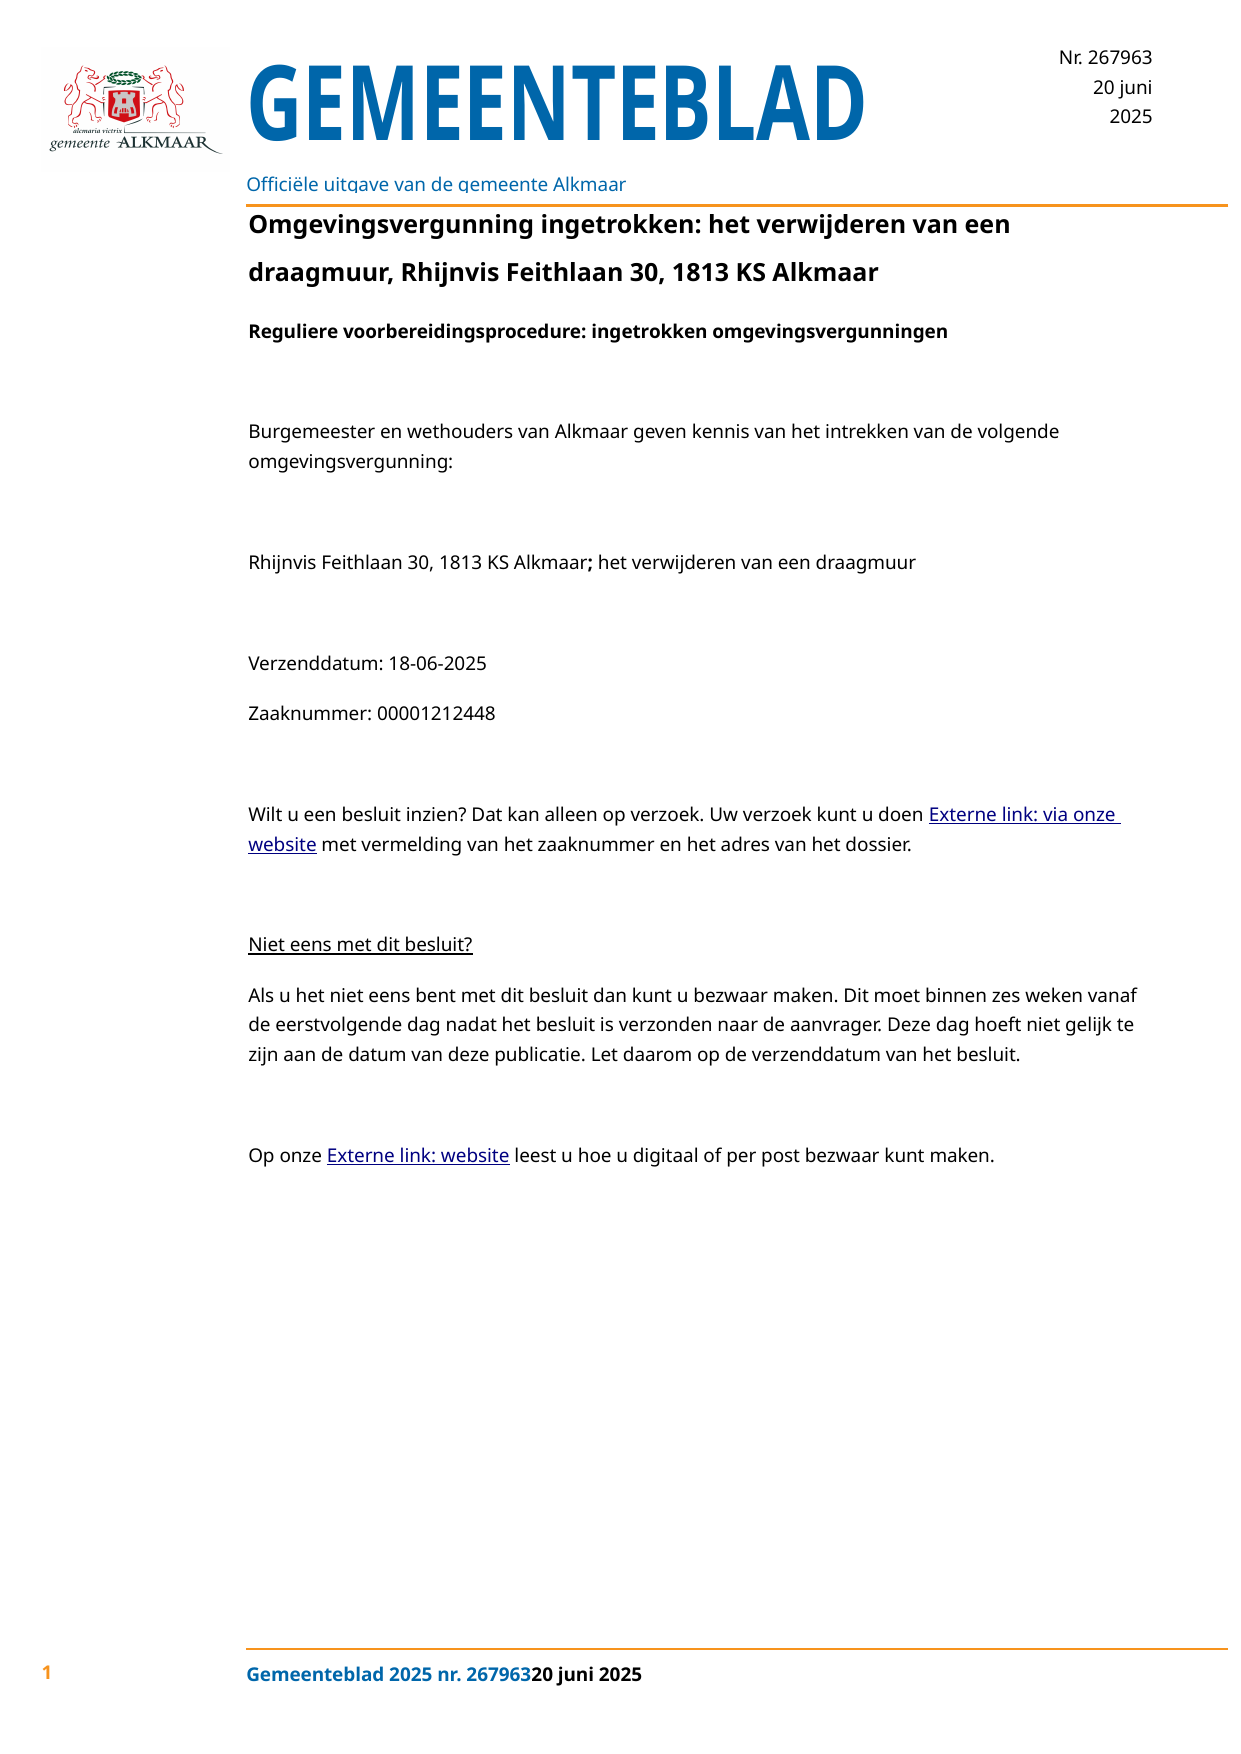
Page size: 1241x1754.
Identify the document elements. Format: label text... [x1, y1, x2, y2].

text Wilt u een besluit inzien? Dat kan alleen op verzoek. Uw verzoek kunt u doen Externe link: via onze website met vermelding van het zaaknummer en het adres van het dossier. [248, 801, 1152, 857]
text Omgevingsvergunning ingetrokken: het verwijderen van een draagmuur, Rhijnvis Feithlaan 30, 1813 KS Alkmaar [248, 207, 1152, 288]
text Als u het niet eens bent met dit besluit dan kunt u bezwaar maken. Dit moet binnen zes weken vanaf de eerstvolgende dag nadat het besluit is verzonden naar de aanvrager. Deze dag hoeft niet gelijk te zijn aan de datum van deze publicatie. Let daarom op de verzenddatum van het besluit. [248, 982, 1152, 1067]
text Niet eens met dit besluit? [248, 932, 1152, 957]
text Reguliere voorbereidingsprocedure: ingetrokken omgevingsvergunningen [248, 318, 1152, 344]
text Zaaknummer: 00001212448 [248, 700, 1152, 726]
text Op onze Externe link: website leest u hoe u digitaal of per post bezwaar kunt maken. [248, 1142, 1152, 1168]
text Verzenddatum: 18-06-2025 [248, 650, 1152, 676]
text Rhijnvis Feithlaan 30, 1813 KS Alkmaar; het verwijderen van een draagmuur [248, 549, 1152, 575]
picture [41, 47, 231, 172]
text Burgemeester en wethouders van Alkmaar geven kennis van het intrekken van de volgende omgevingsvergunning: [248, 419, 1152, 474]
